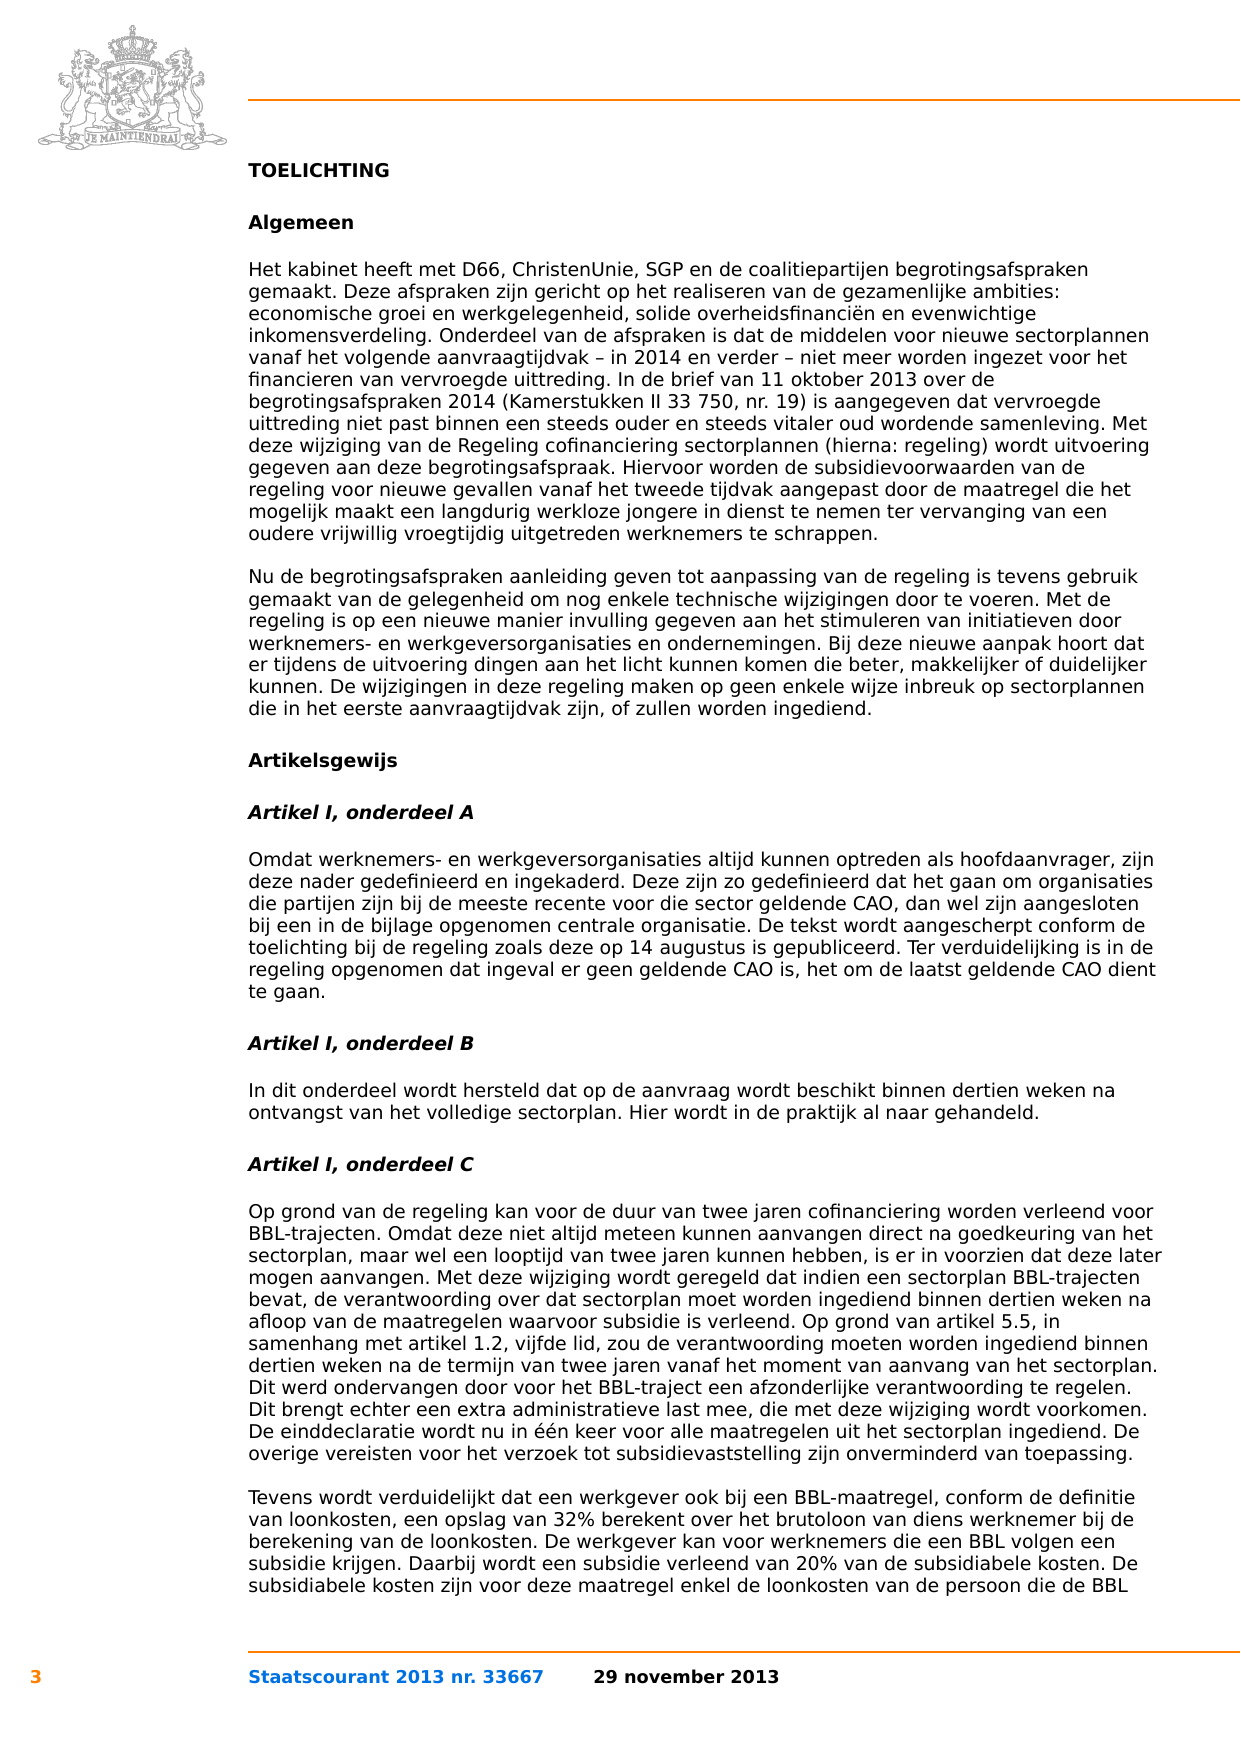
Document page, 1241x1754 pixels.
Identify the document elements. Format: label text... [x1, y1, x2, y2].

subtitle Artikelsgewijs [248, 750, 1163, 772]
subtitle Artikel I, onderdeel A [248, 802, 1163, 824]
text Nu de begrotingsafspraken aanleiding geven tot aanpassing van de regeling is tevens gebruik gemaakt van de gelegenheid om nog enkele technische wijzigingen door te voeren. Met de regeling is op een nieuwe manier invulling gegeven aan het stimuleren van initiatieven door werknemers- en werkgeversorganisaties en ondernemingen. Bij deze nieuwe aanpak hoort dat er tijdens de uitvoering dingen aan het licht kunnen komen die beter, makkelijker of duidelijker kunnen. De wijzigingen in deze regeling maken op geen enkele wijze inbreuk op sectorplannen die in het eerste aanvraagtijdvak zijn, of zullen worden ingediend. [248, 566, 1163, 720]
text Tevens wordt verduidelijkt dat een werkgever ook bij een BBL-maatregel, conform de definitie van loonkosten, een opslag van 32% berekent over het brutoloon van diens werknemer bij de berekening van de loonkosten. De werkgever kan voor werknemers die een BBL volgen een subsidie krijgen. Daarbij wordt een subsidie verleend van 20% van de subsidiabele kosten. De subsidiabele kosten zijn voor deze maatregel enkel de loonkosten van de persoon die de BBL [248, 1487, 1163, 1597]
text Omdat werknemers- en werkgeversorganisaties altijd kunnen optreden als hoofdaanvrager, zijn deze nader gedefinieerd en ingekaderd. Deze zijn zo gedefinieerd dat het gaan om organisaties die partijen zijn bij de meeste recente voor die sector geldende CAO, dan wel zijn aangesloten bij een in de bijlage opgenomen centrale organisatie. De tekst wordt aangescherpt conform de toelichting bij de regeling zoals deze op 14 augustus is gepubliceerd. Ter verduidelijking is in de regeling opgenomen dat ingeval er geen geldende CAO is, het om de laatst geldende CAO dient te gaan. [248, 849, 1163, 1003]
subtitle Algemeen [248, 212, 1163, 234]
subtitle Artikel I, onderdeel B [248, 1033, 1163, 1055]
text Het kabinet heeft met D66, ChristenUnie, SGP en de coalitiepartijen begrotingsafspraken gemaakt. Deze afspraken zijn gericht op het realiseren van de gezamenlijke ambities: economische groei en werkgelegenheid, solide overheidsfinanciën en evenwichtige inkomensverdeling. Onderdeel van de afspraken is dat de middelen voor nieuwe sectorplannen vanaf het volgende aanvraagtijdvak – in 2014 en verder – niet meer worden ingezet voor het financieren van vervroegde uittreding. In de brief van 11 oktober 2013 over de begrotingsafspraken 2014 (Kamerstukken II 33 750, nr. 19) is aangegeven dat vervroegde uittreding niet past binnen een steeds ouder en steeds vitaler oud wordende samenleving. Met deze wijziging van de Regeling cofinanciering sectorplannen (hierna: regeling) wordt uitvoering gegeven aan deze begrotingsafspraak. Hiervoor worden de subsidievoorwaarden van de regeling voor nieuwe gevallen vanaf het tweede tijdvak aangepast door de maatregel die het mogelijk maakt een langdurig werkloze jongere in dienst te nemen ter vervanging van een oudere vrijwillig vroegtijdig uitgetreden werknemers te schrappen. [248, 259, 1163, 544]
text Op grond van de regeling kan voor de duur van twee jaren cofinanciering worden verleend voor BBL-trajecten. Omdat deze niet altijd meteen kunnen aanvangen direct na goedkeuring van het sectorplan, maar wel een looptijd van twee jaren kunnen hebben, is er in voorzien dat deze later mogen aanvangen. Met deze wijziging wordt geregeld dat indien een sectorplan BBL-trajecten bevat, de verantwoording over dat sectorplan moet worden ingediend binnen dertien weken na afloop van de maatregelen waarvoor subsidie is verleend. Op grond van artikel 5.5, in samenhang met artikel 1.2, vijfde lid, zou de verantwoording moeten worden ingediend binnen dertien weken na de termijn van twee jaren vanaf het moment van aanvang van het sectorplan. Dit werd ondervangen door voor het BBL-traject een afzonderlijke verantwoording te regelen. Dit brengt echter een extra administratieve last mee, die met deze wijziging wordt voorkomen. De einddeclaratie wordt nu in één keer voor alle maatregelen uit het sectorplan ingediend. De overige vereisten voor het verzoek tot subsidievaststelling zijn onverminderd van toepassing. [248, 1201, 1163, 1465]
text In dit onderdeel wordt hersteld dat op de aanvraag wordt beschikt binnen dertien weken na ontvangst van het volledige sectorplan. Hier wordt in de praktijk al naar gehandeld. [248, 1080, 1163, 1124]
picture [38, 25, 227, 150]
subtitle TOELICHTING [248, 160, 1163, 182]
subtitle Artikel I, onderdeel C [248, 1154, 1163, 1176]
